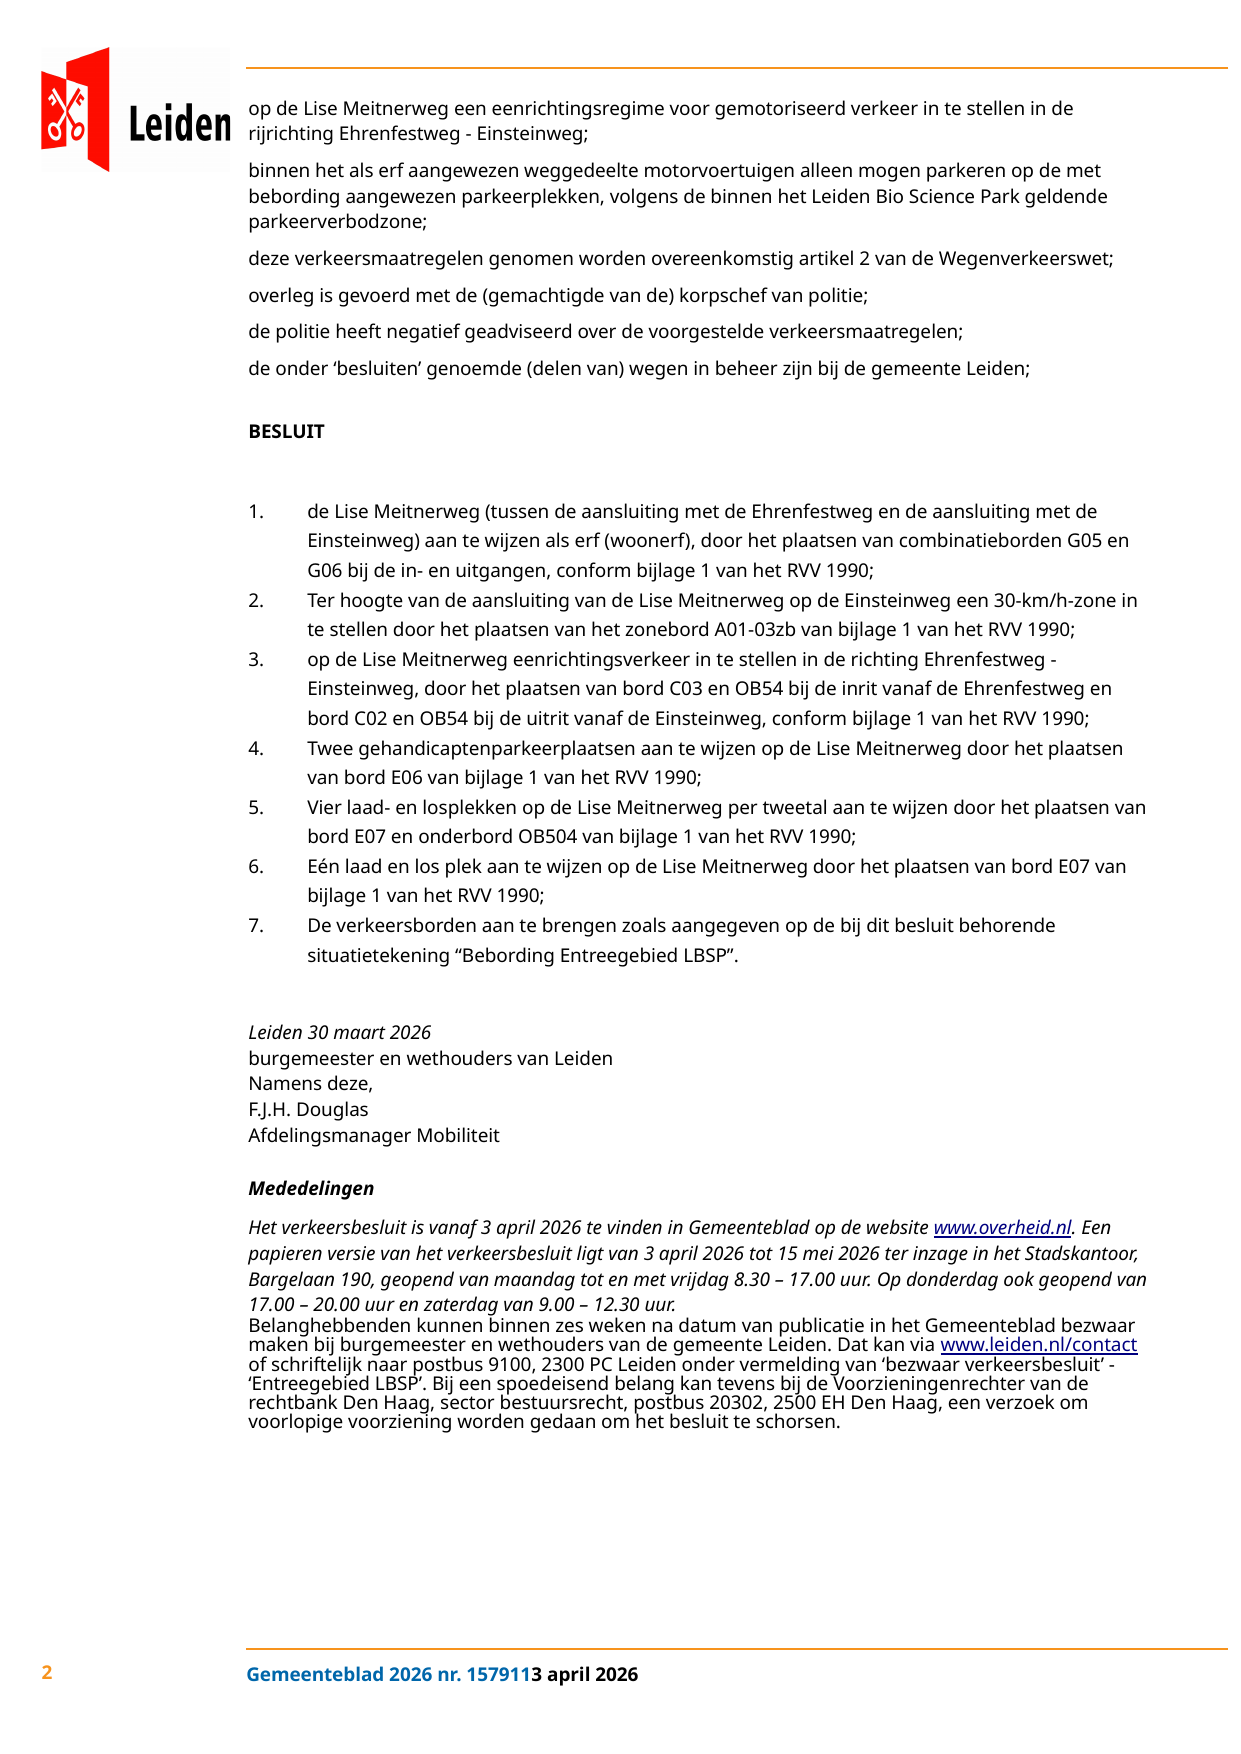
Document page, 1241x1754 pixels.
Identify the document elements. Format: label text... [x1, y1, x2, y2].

text BESLUIT [248, 418, 1152, 444]
list De verkeersborden aan te brengen zoals aangegeven op de bij dit besluit behorende situatietekening “Bebording Entreegebied LBSP”. [248, 912, 1152, 967]
text Leiden 30 maart 2026 [248, 1019, 1152, 1045]
list op de Lise Meitnerweg eenrichtingsverkeer in te stellen in de richting Ehrenfestweg - Einsteinweg, door het plaatsen van bord C03 en OB54 bij de inrit vanaf de Ehrenfestweg en bord C02 en OB54 bij de uitrit vanaf de Einsteinweg, conform bijlage 1 van het RVV 1990; [248, 646, 1152, 731]
list Eén laad en los plek aan te wijzen op de Lise Meitnerweg door het plaatsen van bord E07 van bijlage 1 van het RVV 1990; [248, 853, 1152, 908]
text burgemeester en wethouders van Leiden [248, 1045, 1152, 1071]
text overleg is gevoerd met de (gemachtigde van de) korpschef van politie; [248, 282, 1152, 308]
text de onder ‘besluiten’ genoemde (delen van) wegen in beheer zijn bij de gemeente Leiden; [248, 355, 1152, 381]
text F.J.H. Douglas [248, 1096, 1152, 1122]
text Afdelingsmanager Mobiliteit [248, 1122, 1152, 1148]
list Ter hoogte van de aansluiting van de Lise Meitnerweg op de Einsteinweg een 30-km/h-zone in te stellen door het plaatsen van het zonebord A01-03zb van bijlage 1 van het RVV 1990; [248, 587, 1152, 642]
text Belanghebbenden kunnen binnen zes weken na datum van publicatie in het Gemeenteblad bezwaar maken bij burgemeester en wethouders van de gemeente Leiden. Dat kan via www.leiden.nl/contact of schriftelijk naar postbus 9100, 2300 PC Leiden onder vermelding van ‘bezwaar verkeersbesluit’ - ‘Entreegebied LBSP’. Bij een spoedeisend belang kan tevens bij de Voorzieningenrechter van de rechtbank Den Haag, sector bestuursrecht, postbus 20302, 2500 EH Den Haag, een verzoek om voorlopige voorziening worden gedaan om het besluit te schorsen. [248, 1317, 1152, 1433]
list de Lise Meitnerweg (tussen de aansluiting met de Ehrenfestweg en de aansluiting met de Einsteinweg) aan te wijzen als erf (woonerf), door het plaatsen van combinatieborden G05 en G06 bij de in- en uitgangen, conform bijlage 1 van het RVV 1990; [248, 498, 1152, 583]
picture [41, 47, 231, 172]
list Twee gehandicaptenparkeerplaatsen aan te wijzen op de Lise Meitnerweg door het plaatsen van bord E06 van bijlage 1 van het RVV 1990; [248, 735, 1152, 790]
text Het verkeersbesluit is vanaf 3 april 2026 te vinden in Gemeenteblad op de website www.overheid.nl. Een papieren versie van het verkeersbesluit ligt van 3 april 2026 tot 15 mei 2026 ter inzage in het Stadskantoor, Bargelaan 190, geopend van maandag tot en met vrijdag 8.30 – 17.00 uur. Op donderdag ook geopend van 17.00 – 20.00 uur en zaterdag van 9.00 – 12.30 uur. [248, 1214, 1152, 1317]
text deze verkeersmaatregelen genomen worden overeenkomstig artikel 2 van de Wegenverkeerswet; [248, 245, 1152, 271]
text op de Lise Meitnerweg een eenrichtingsregime voor gemotoriseerd verkeer in te stellen in de rijrichting Ehrenfestweg - Einsteinweg; [248, 95, 1152, 146]
text Namens deze, [248, 1071, 1152, 1096]
text de politie heeft negatief geadviseerd over de voorgestelde verkeersmaatregelen; [248, 319, 1152, 344]
text binnen het als erf aangewezen weggedeelte motorvoertuigen alleen mogen parkeren op de met bebording aangewezen parkeerplekken, volgens de binnen het Leiden Bio Science Park geldende parkeerverbodzone; [248, 157, 1152, 234]
text Mededelingen [248, 1175, 1152, 1201]
list Vier laad- en losplekken op de Lise Meitnerweg per tweetal aan te wijzen door het plaatsen van bord E07 en onderbord OB504 van bijlage 1 van het RVV 1990; [248, 794, 1152, 849]
